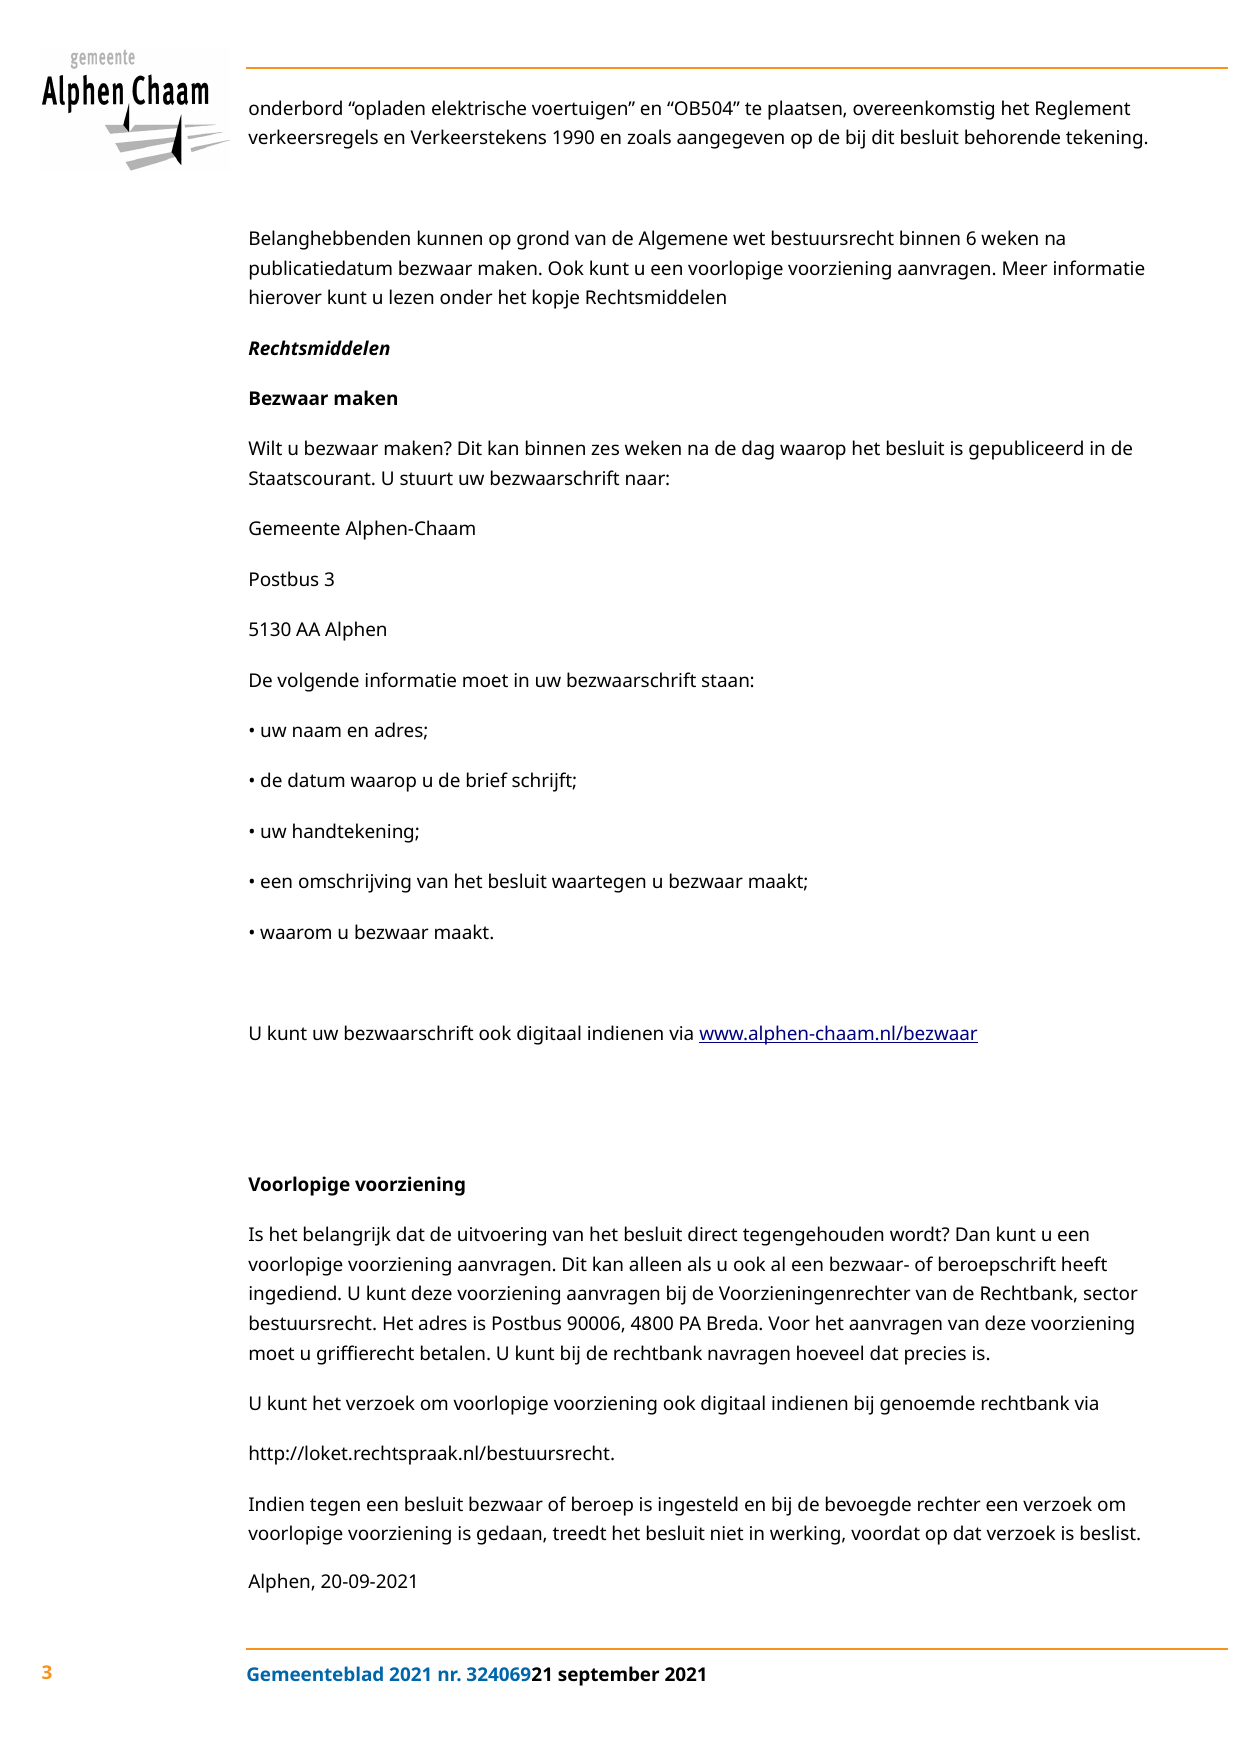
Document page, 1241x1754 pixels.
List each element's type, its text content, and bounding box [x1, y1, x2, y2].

text Indien tegen een besluit bezwaar of beroep is ingesteld en bij de bevoegde rechter een verzoek om voorlopige voorziening is gedaan, treedt het besluit niet in werking, voordat op dat verzoek is beslist. [248, 1491, 1152, 1546]
text U kunt het verzoek om voorlopige voorziening ook digitaal indienen bij genoemde rechtbank via [248, 1390, 1152, 1416]
text Is het belangrijk dat de uitvoering van het besluit direct tegengehouden wordt? Dan kunt u een voorlopige voorziening aanvragen. Dit kan alleen als u ook al een bezwaar- of beroepschrift heeft ingediend. U kunt deze voorziening aanvragen bij de Voorzieningenrechter van de Rechtbank, sector bestuursrecht. Het adres is Postbus 90006, 4800 PA Breda. Voor het aanvragen van deze voorziening moet u griffierecht betalen. U kunt bij de rechtbank navragen hoeveel dat precies is. [248, 1221, 1152, 1366]
text Alphen, 20-09-2021 [248, 1568, 1152, 1594]
text U kunt uw bezwaarschrift ook digitaal indienen via www.alphen-chaam.nl/bezwaar [248, 1020, 1152, 1046]
text Gemeente Alphen-Chaam [248, 516, 1152, 541]
text De volgende informatie moet in uw bezwaarschrift staan: [248, 667, 1152, 693]
text • uw naam en adres; [248, 717, 1152, 743]
text http://loket.rechtspraak.nl/bestuursrecht. [248, 1441, 1152, 1466]
text Rechtsmiddelen [248, 335, 1152, 361]
picture [41, 47, 231, 172]
text • uw handtekening; [248, 818, 1152, 844]
text • de datum waarop u de brief schrijft; [248, 768, 1152, 793]
text Bezwaar maken [248, 385, 1152, 411]
text onderbord “opladen elektrische voertuigen” en “OB504” te plaatsen, overeenkomstig het Reglement verkeersregels en Verkeerstekens 1990 en zoals aangegeven op de bij dit besluit behorende tekening. [248, 95, 1152, 150]
text Wilt u bezwaar maken? Dit kan binnen zes weken na de dag waarop het besluit is gepubliceerd in de Staatscourant. U stuurt uw bezwaarschrift naar: [248, 436, 1152, 491]
text Belanghebbenden kunnen op grond van de Algemene wet bestuursrecht binnen 6 weken na publicatiedatum bezwaar maken. Ook kunt u een voorlopige voorziening aanvragen. Meer informatie hierover kunt u lezen onder het kopje Rechtsmiddelen [248, 225, 1152, 310]
text Postbus 3 [248, 566, 1152, 592]
text • een omschrijving van het besluit waartegen u bezwaar maakt; [248, 868, 1152, 894]
text 5130 AA Alphen [248, 616, 1152, 642]
text Voorlopige voorziening [248, 1171, 1152, 1197]
text • waarom u bezwaar maakt. [248, 919, 1152, 945]
